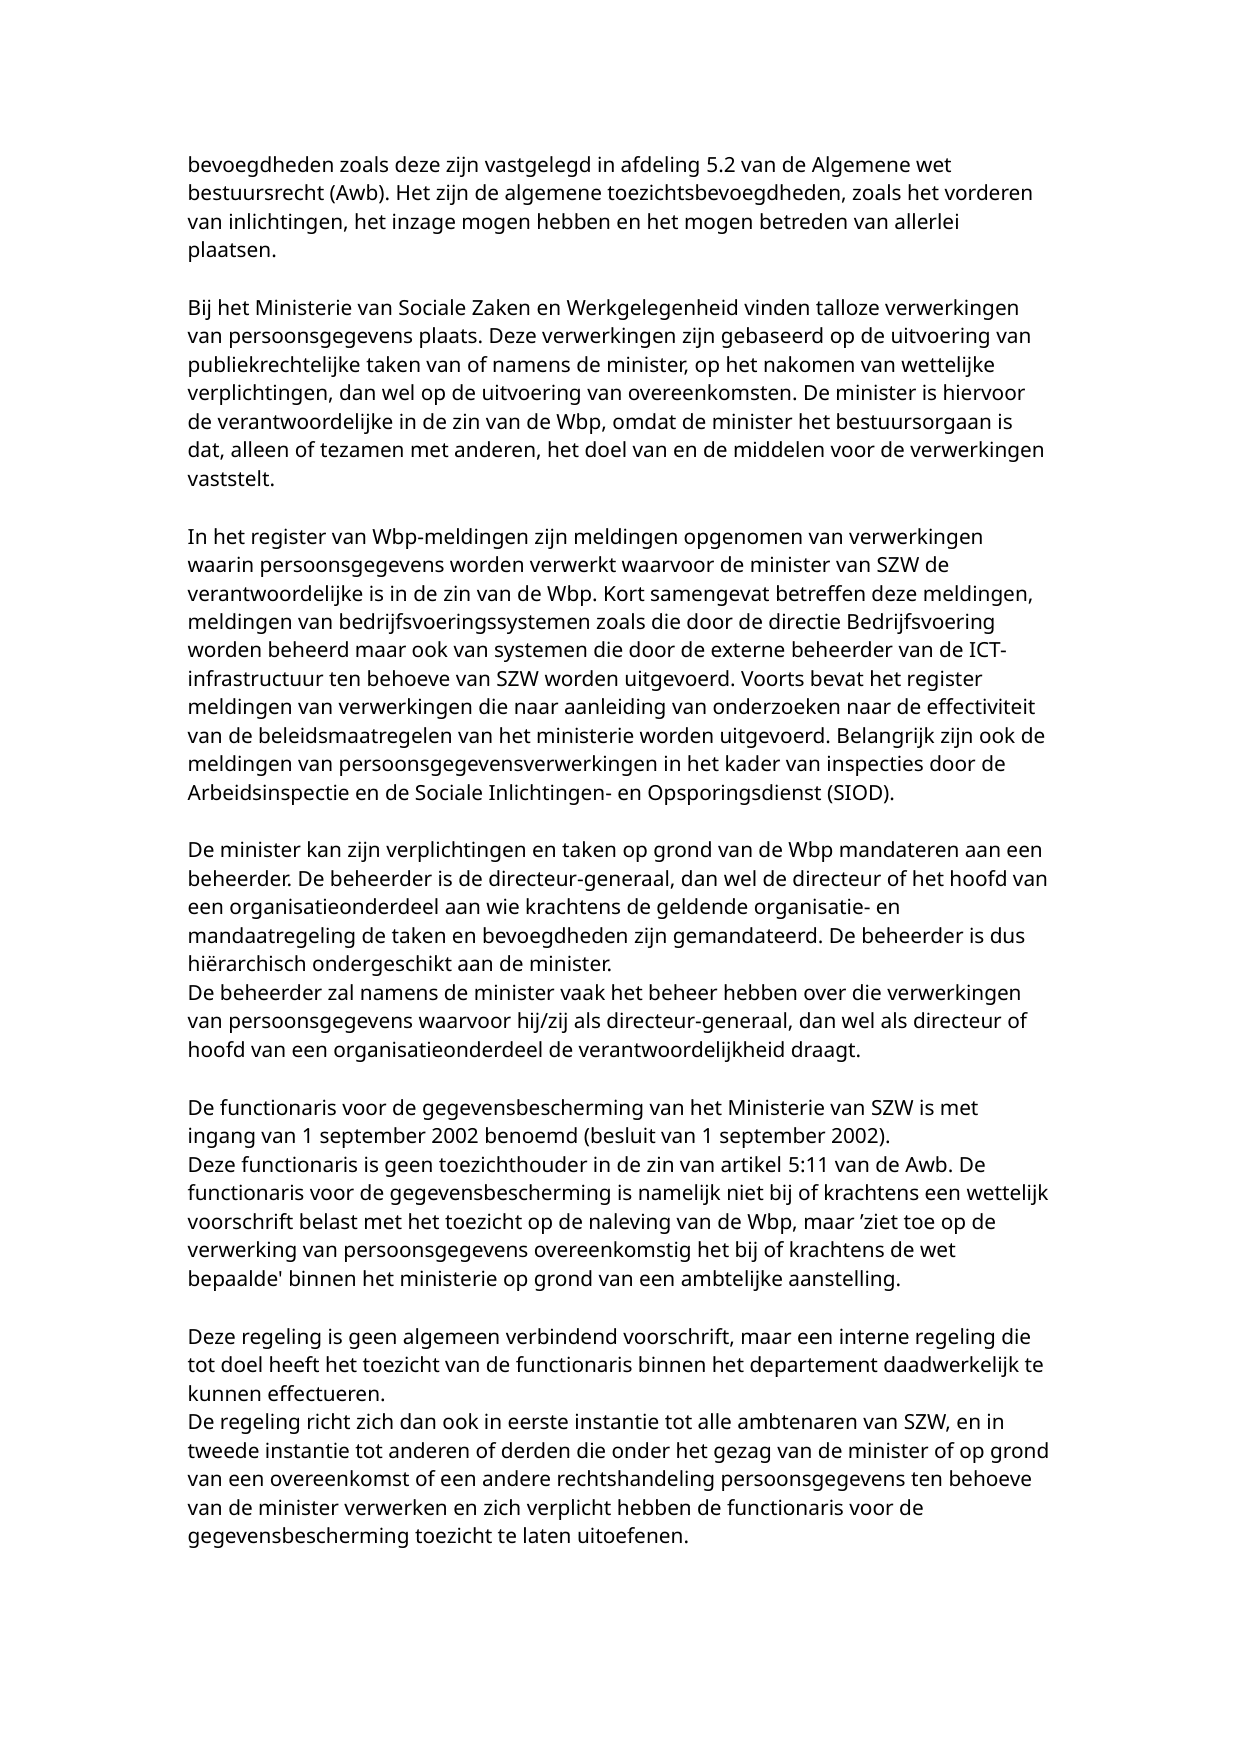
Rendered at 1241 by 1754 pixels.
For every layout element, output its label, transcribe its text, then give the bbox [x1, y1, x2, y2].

text De minister kan zijn verplichtingen en taken op grond van de Wbp mandateren aan een beheerder. De beheerder is de directeur-generaal, dan wel de directeur of het hoofd van een organisatieonderdeel aan wie krachtens de geldende organisatie- en mandaatregeling de taken en bevoegdheden zijn gemandateerd. De beheerder is dus hiërarchisch ondergeschikt aan de minister. [187, 836, 1053, 978]
text De regeling richt zich dan ook in eerste instantie tot alle ambtenaren van SZW, en in tweede instantie tot anderen of derden die onder het gezag van de minister of op grond van een overeenkomst of een andere rechtshandeling persoonsgegevens ten behoeve van de minister verwerken en zich verplicht hebben de functionaris voor de gegevensbescherming toezicht te laten uitoefenen. [187, 1407, 1053, 1550]
text Deze regeling is geen algemeen verbindend voorschrift, maar een interne regeling die tot doel heeft het toezicht van de functionaris binnen het departement daadwerkelijk te kunnen effectueren. [187, 1322, 1053, 1407]
text De beheerder zal namens de minister vaak het beheer hebben over die verwerkingen van persoonsgegevens waarvoor hij/zij als directeur-generaal, dan wel als directeur of hoofd van een organisatieonderdeel de verantwoordelijkheid draagt. [187, 978, 1053, 1063]
text In het register van Wbp-meldingen zijn meldingen opgenomen van verwerkingen waarin persoonsgegevens worden verwerkt waarvoor de minister van SZW de verantwoordelijke is in de zin van de Wbp. Kort samengevat betreffen deze meldingen, meldingen van bedrijfsvoeringssystemen zoals die door de directie Bedrijfsvoering worden beheerd maar ook van systemen die door de externe beheerder van de ICT-infrastructuur ten behoeve van SZW worden uitgevoerd. Voorts bevat het register meldingen van verwerkingen die naar aanleiding van onderzoeken naar de effectiviteit van de beleidsmaatregelen van het ministerie worden uitgevoerd. Belangrijk zijn ook de meldingen van persoonsgegevensverwerkingen in het kader van inspecties door de Arbeidsinspectie en de Sociale Inlichtingen- en Opsporingsdienst (SIOD). [187, 522, 1053, 806]
text bevoegdheden zoals deze zijn vastgelegd in afdeling 5.2 van de Algemene wet bestuursrecht (Awb). Het zijn de algemene toezichtsbevoegdheden, zoals het vorderen van inlichtingen, het inzage mogen hebben en het mogen betreden van allerlei plaatsen. [187, 150, 1053, 264]
text Deze functionaris is geen toezichthouder in de zin van artikel 5:11 van de Awb. De functionaris voor de gegevensbescherming is namelijk niet bij of krachtens een wettelijk voorschrift belast met het toezicht op de naleving van de Wbp, maar ’ziet toe op de verwerking van persoonsgegevens overeenkomstig het bij of krachtens de wet bepaalde' binnen het ministerie op grond van een ambtelijke aanstelling. [187, 1150, 1053, 1292]
text Bij het Ministerie van Sociale Zaken en Werkgelegenheid vinden talloze verwerkingen van persoonsgegevens plaats. Deze verwerkingen zijn gebaseerd op de uitvoering van publiekrechtelijke taken van of namens de minister, op het nakomen van wettelijke verplichtingen, dan wel op de uitvoering van overeenkomsten. De minister is hiervoor de verantwoordelijke in de zin van de Wbp, omdat de minister het bestuursorgaan is dat, alleen of tezamen met anderen, het doel van en de middelen voor de verwerkingen vaststelt. [187, 293, 1053, 492]
text De functionaris voor de gegevensbescherming van het Ministerie van SZW is met ingang van 1 september 2002 benoemd (besluit van 1 september 2002). [187, 1093, 1053, 1150]
